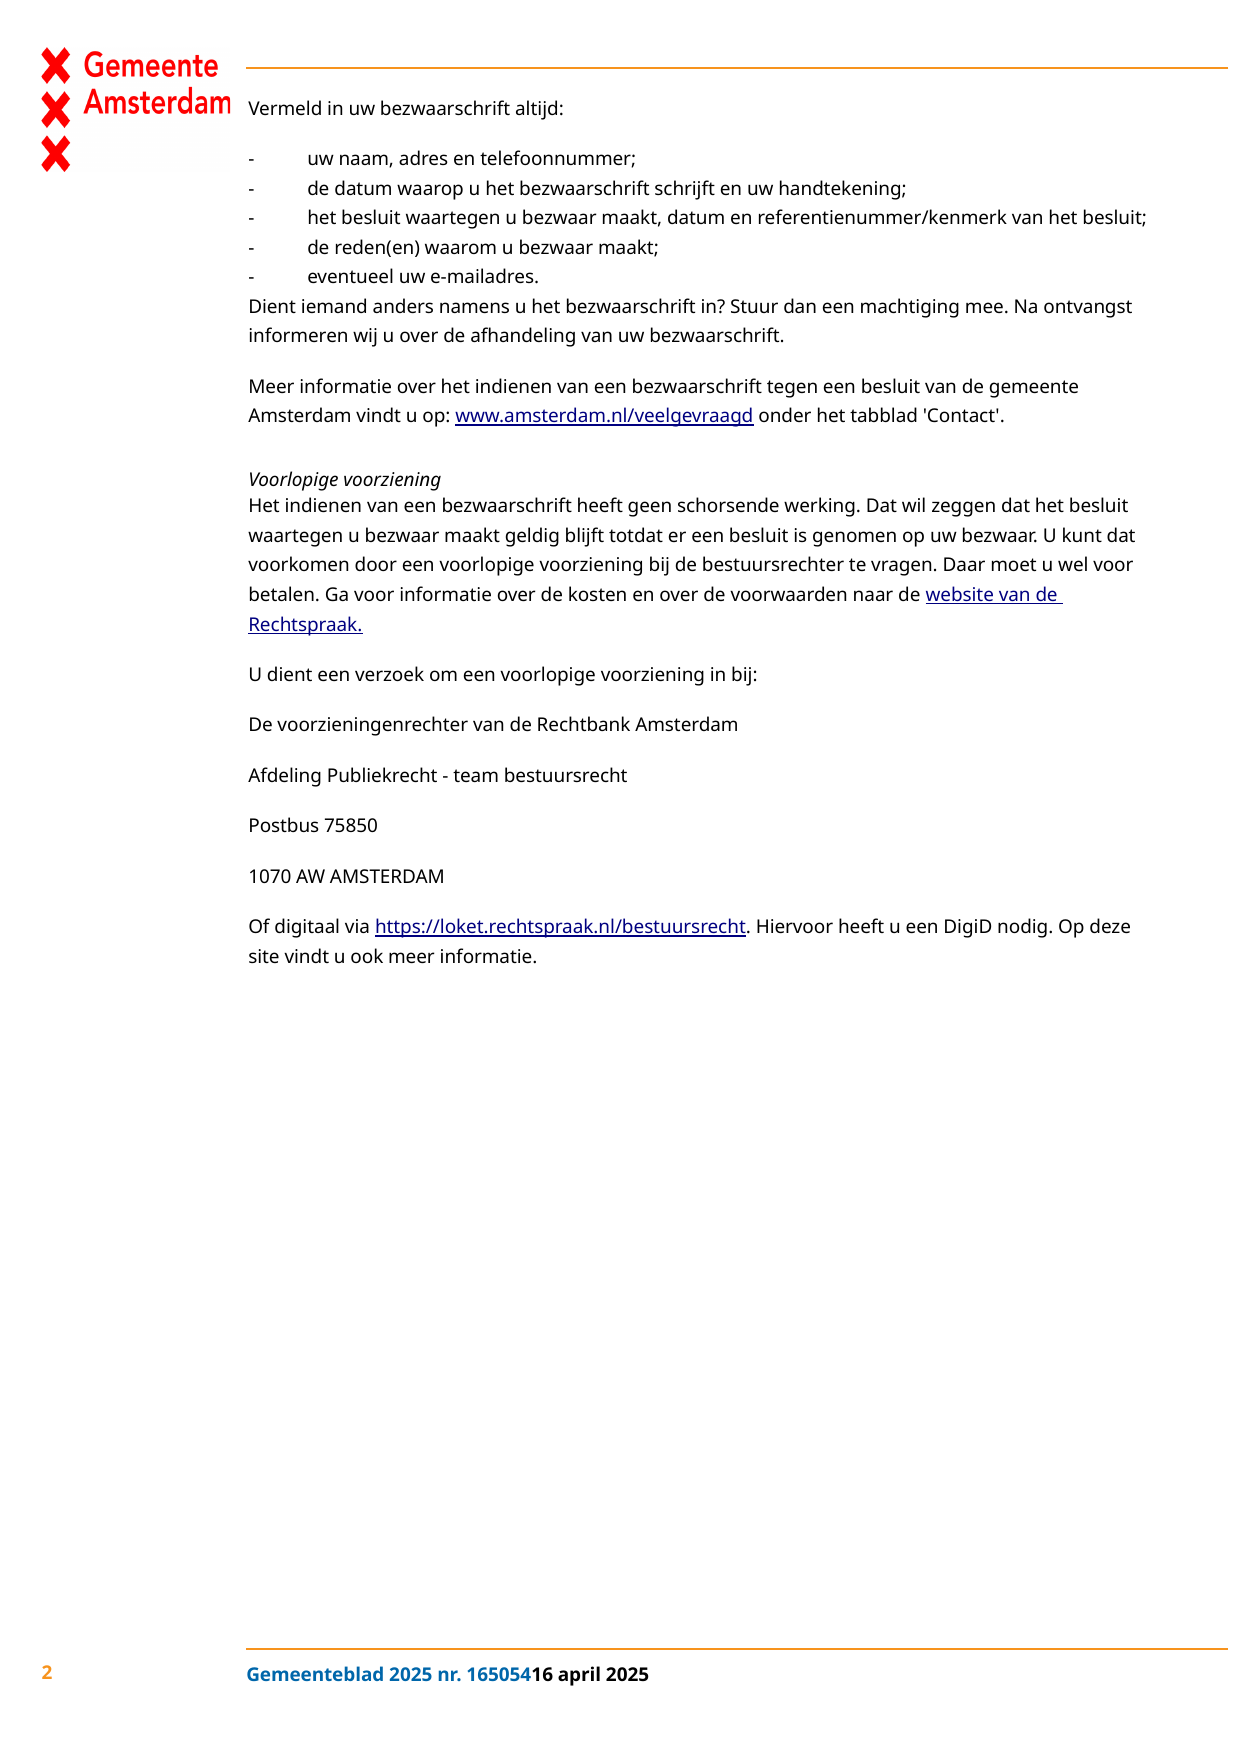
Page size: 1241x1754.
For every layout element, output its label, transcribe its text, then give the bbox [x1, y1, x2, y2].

text Voorlopige voorziening [248, 467, 1152, 492]
text Dient iemand anders namens u het bezwaarschrift in? Stuur dan een machtiging mee. Na ontvangst informeren wij u over de afhandeling van uw bezwaarschrift. [248, 293, 1152, 348]
text Postbus 75850 [248, 812, 1152, 838]
text De voorzieningenrechter van de Rechtbank Amsterdam [248, 712, 1152, 737]
list het besluit waartegen u bezwaar maakt, datum en referentienummer/kenmerk van het besluit; [248, 204, 1152, 230]
picture [41, 47, 231, 172]
text Meer informatie over het indienen van een bezwaarschrift tegen een besluit van de gemeente Amsterdam vindt u op: www.amsterdam.nl/veelgevraagd onder het tabblad 'Contact'. [248, 373, 1152, 428]
text Afdeling Publiekrecht - team bestuursrecht [248, 762, 1152, 788]
list uw naam, adres en telefoonnummer; [248, 145, 1152, 171]
list eventueel uw e-mailadres. [248, 263, 1152, 289]
list de reden(en) waarom u bezwaar maakt; [248, 234, 1152, 260]
text Het indienen van een bezwaarschrift heeft geen schorsende werking. Dat wil zeggen dat het besluit waartegen u bezwaar maakt geldig blijft totdat er een besluit is genomen op uw bezwaar. U kunt dat voorkomen door een voorlopige voorziening bij de bestuursrechter te vragen. Daar moet u wel voor betalen. Ga voor informatie over de kosten en over de voorwaarden naar de website van de Rechtspraak. [248, 492, 1152, 636]
list de datum waarop u het bezwaarschrift schrijft en uw handtekening; [248, 175, 1152, 201]
text U dient een verzoek om een voorlopige voorziening in bij: [248, 661, 1152, 687]
text Vermeld in uw bezwaarschrift altijd: [248, 95, 1152, 121]
text Of digitaal via https://loket.rechtspraak.nl/bestuursrecht. Hiervoor heeft u een DigiD nodig. Op deze site vindt u ook meer informatie. [248, 913, 1152, 968]
text 1070 AW AMSTERDAM [248, 863, 1152, 888]
